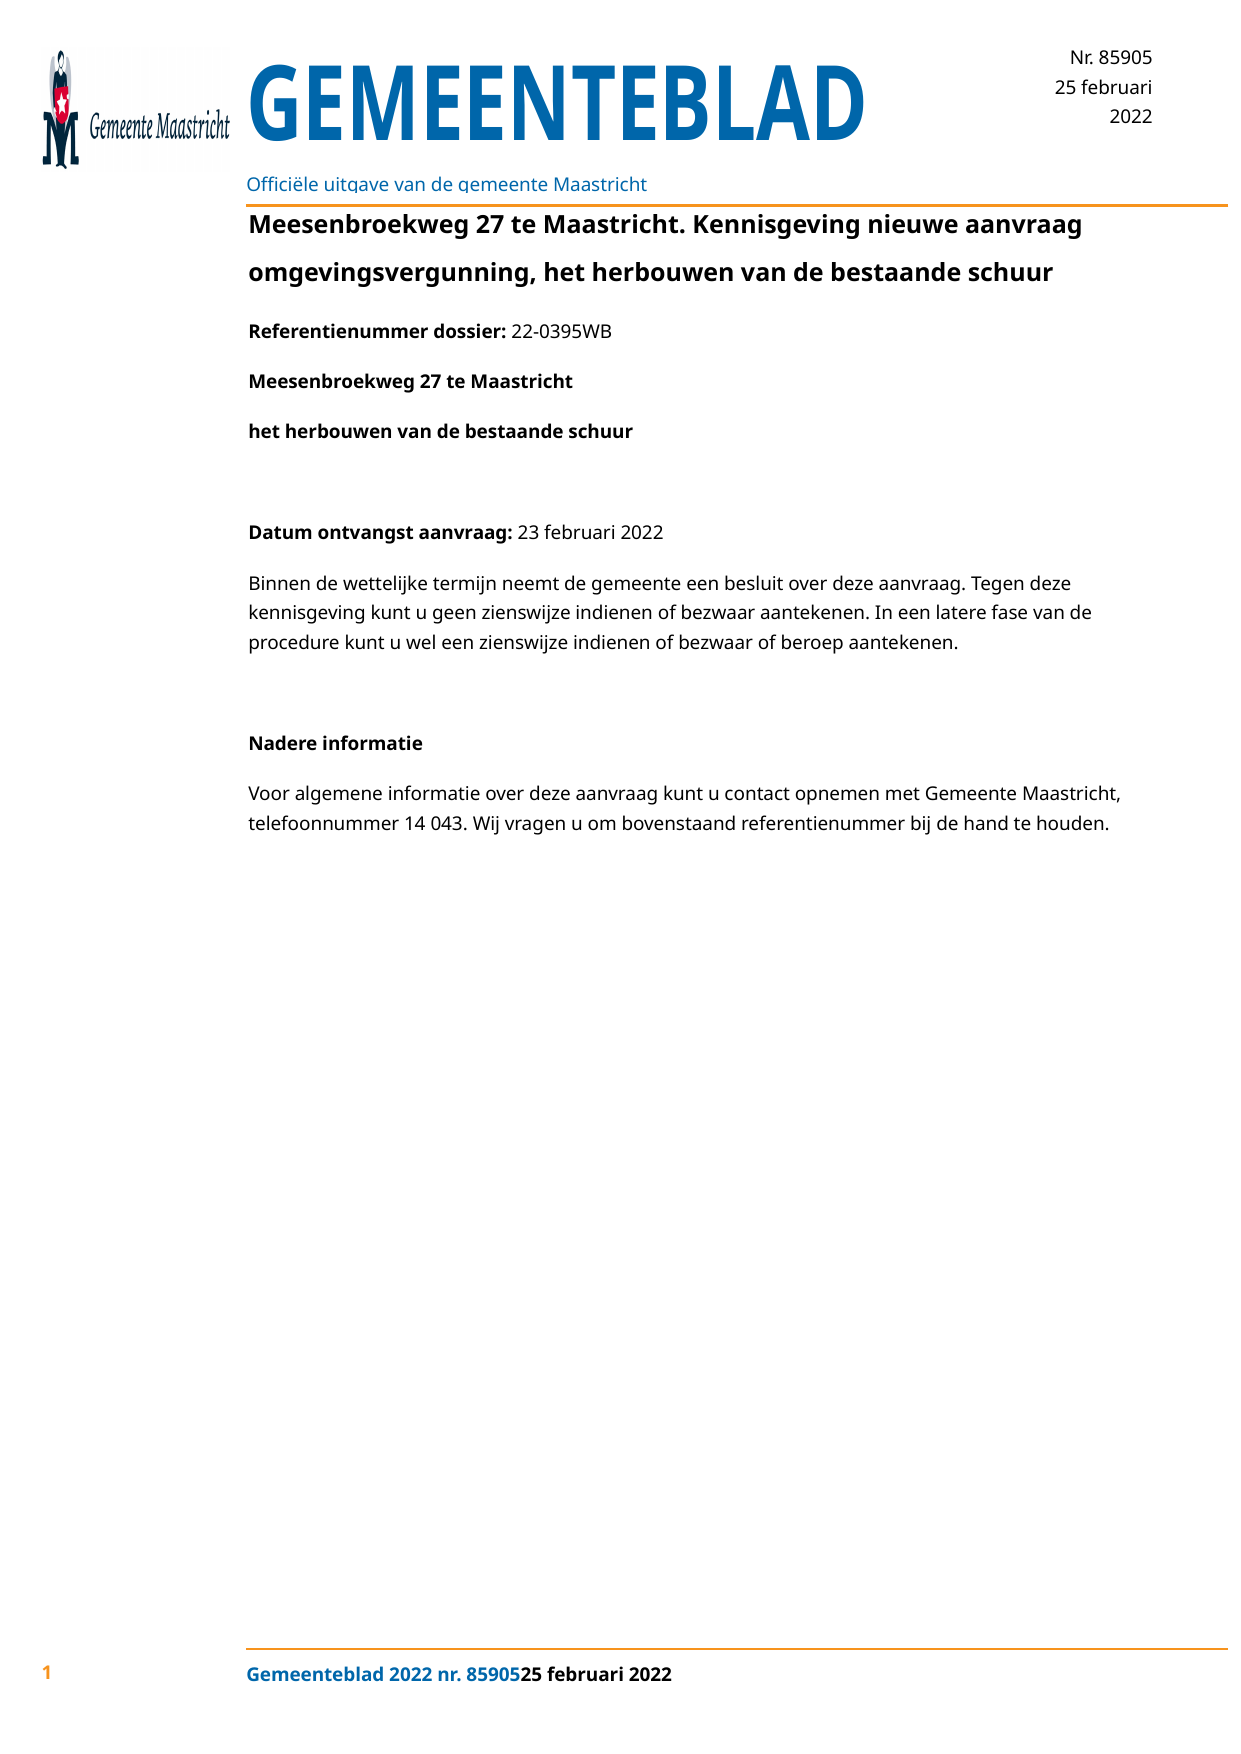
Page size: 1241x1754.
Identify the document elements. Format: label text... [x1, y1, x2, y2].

text Datum ontvangst aanvraag: 23 februari 2022 [248, 519, 1152, 545]
text Voor algemene informatie over deze aanvraag kunt u contact opnemen met Gemeente Maastricht, telefoonnummer 14 043. Wij vragen u om bovenstaand referentienummer bij de hand te houden. [248, 780, 1152, 836]
picture [41, 47, 231, 172]
text Meesenbroekweg 27 te Maastricht. Kennisgeving nieuwe aanvraag omgevingsvergunning, het herbouwen van de bestaande schuur [248, 207, 1152, 288]
text Referentienummer dossier: 22-0395WB [248, 318, 1152, 344]
text Binnen de wettelijke termijn neemt de gemeente een besluit over deze aanvraag. Tegen deze kennisgeving kunt u geen zienswijze indienen of bezwaar aantekenen. In een latere fase van de procedure kunt u wel een zienswijze indienen of bezwaar of beroep aantekenen. [248, 570, 1152, 655]
text het herbouwen van de bestaande schuur [248, 419, 1152, 444]
text Nadere informatie [248, 730, 1152, 756]
text Meesenbroekweg 27 te Maastricht [248, 368, 1152, 394]
